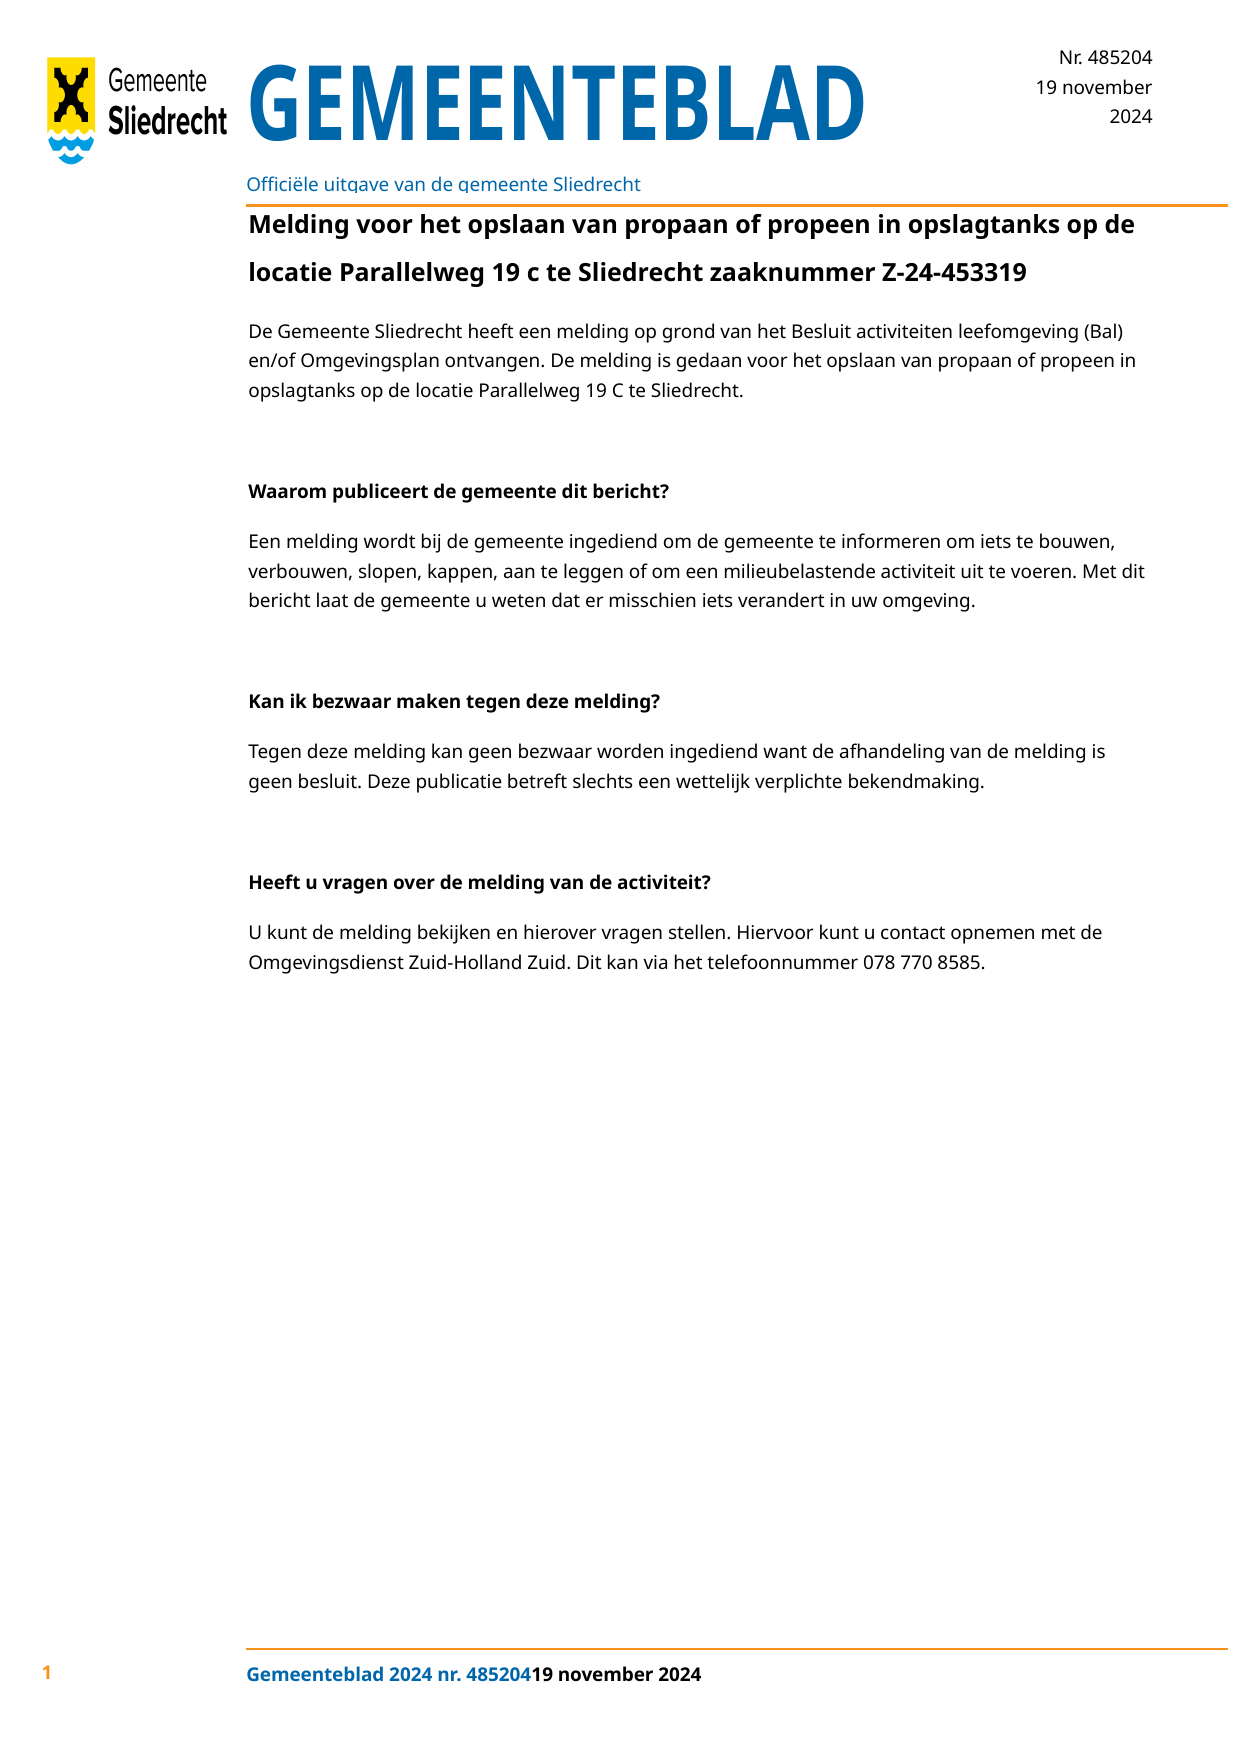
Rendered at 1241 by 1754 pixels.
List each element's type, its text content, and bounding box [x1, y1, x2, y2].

text Melding voor het opslaan van propaan of propeen in opslagtanks op de locatie Parallelweg 19 c te Sliedrecht zaaknummer Z-24-453319 [248, 207, 1152, 288]
text Heeft u vragen over de melding van de activiteit? [248, 869, 1152, 895]
text Een melding wordt bij de gemeente ingediend om de gemeente te informeren om iets te bouwen, verbouwen, slopen, kappen, aan te leggen of om een milieubelastende activiteit uit te voeren. Met dit bericht laat de gemeente u weten dat er misschien iets verandert in uw omgeving. [248, 528, 1152, 613]
picture [41, 47, 231, 172]
text De Gemeente Sliedrecht heeft een melding op grond van het Besluit activiteiten leefomgeving (Bal) en/of Omgevingsplan ontvangen. De melding is gedaan voor het opslaan van propaan of propeen in opslagtanks op de locatie Parallelweg 19 C te Sliedrecht. [248, 318, 1152, 403]
text Kan ik bezwaar maken tegen deze melding? [248, 688, 1152, 714]
text Waarom publiceert de gemeente dit bericht? [248, 478, 1152, 504]
text U kunt de melding bekijken en hierover vragen stellen. Hiervoor kunt u contact opnemen met de Omgevingsdienst Zuid-Holland Zuid. Dit kan via het telefoonnummer 078 770 8585. [248, 919, 1152, 975]
text Tegen deze melding kan geen bezwaar worden ingediend want de afhandeling van de melding is geen besluit. Deze publicatie betreft slechts een wettelijk verplichte bekendmaking. [248, 739, 1152, 794]
